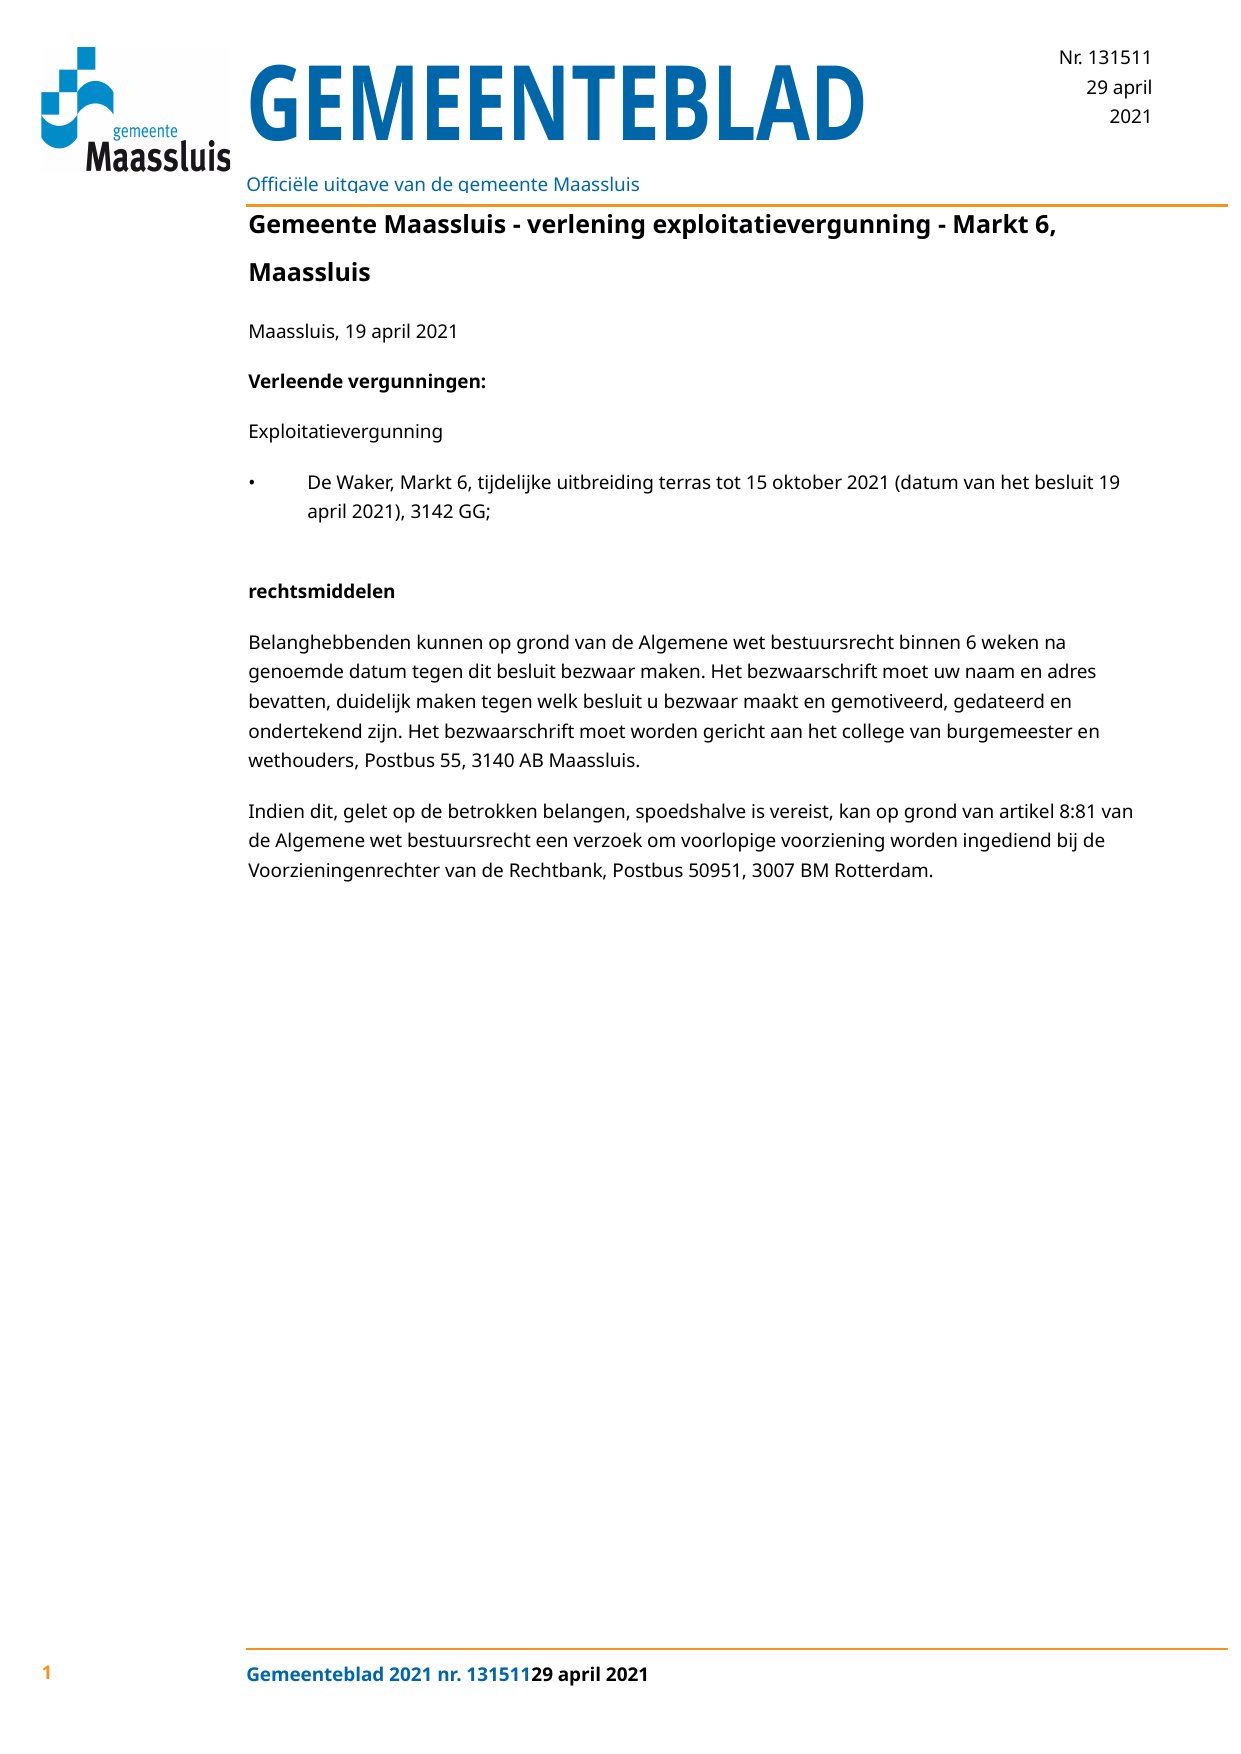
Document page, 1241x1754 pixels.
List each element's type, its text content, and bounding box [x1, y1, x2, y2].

text rechtsmiddelen [248, 579, 1152, 604]
text Verleende vergunningen: [248, 368, 1152, 394]
text Maassluis, 19 april 2021 [248, 318, 1152, 344]
picture [41, 47, 231, 172]
picture [41, 47, 77, 92]
list De Waker, Markt 6, tijdelijke uitbreiding terras tot 15 oktober 2021 (datum van het besluit 19 april 2021), 3142 GG; [248, 469, 1152, 524]
text Exploitatievergunning [248, 419, 1152, 444]
text Indien dit, gelet op de betrokken belangen, spoedshalve is vereist, kan op grond van artikel 8:81 van de Algemene wet bestuursrecht een verzoek om voorlopige voorziening worden ingediend bij de Voorzieningenrechter van de Rechtbank, Postbus 50951, 3007 BM Rotterdam. [248, 798, 1152, 883]
text Gemeente Maassluis - verlening exploitatievergunning - Markt 6, Maassluis [248, 207, 1152, 288]
text Belanghebbenden kunnen op grond van de Algemene wet bestuursrecht binnen 6 weken na genoemde datum tegen dit besluit bezwaar maken. Het bezwaarschrift moet uw naam en adres bevatten, duidelijk maken tegen welk besluit u bezwaar maakt en gemotiveerd, gedateerd en ondertekend zijn. Het bezwaarschrift moet worden gericht aan het college van burgemeester en wethouders, Postbus 55, 3140 AB Maassluis. [248, 629, 1152, 773]
